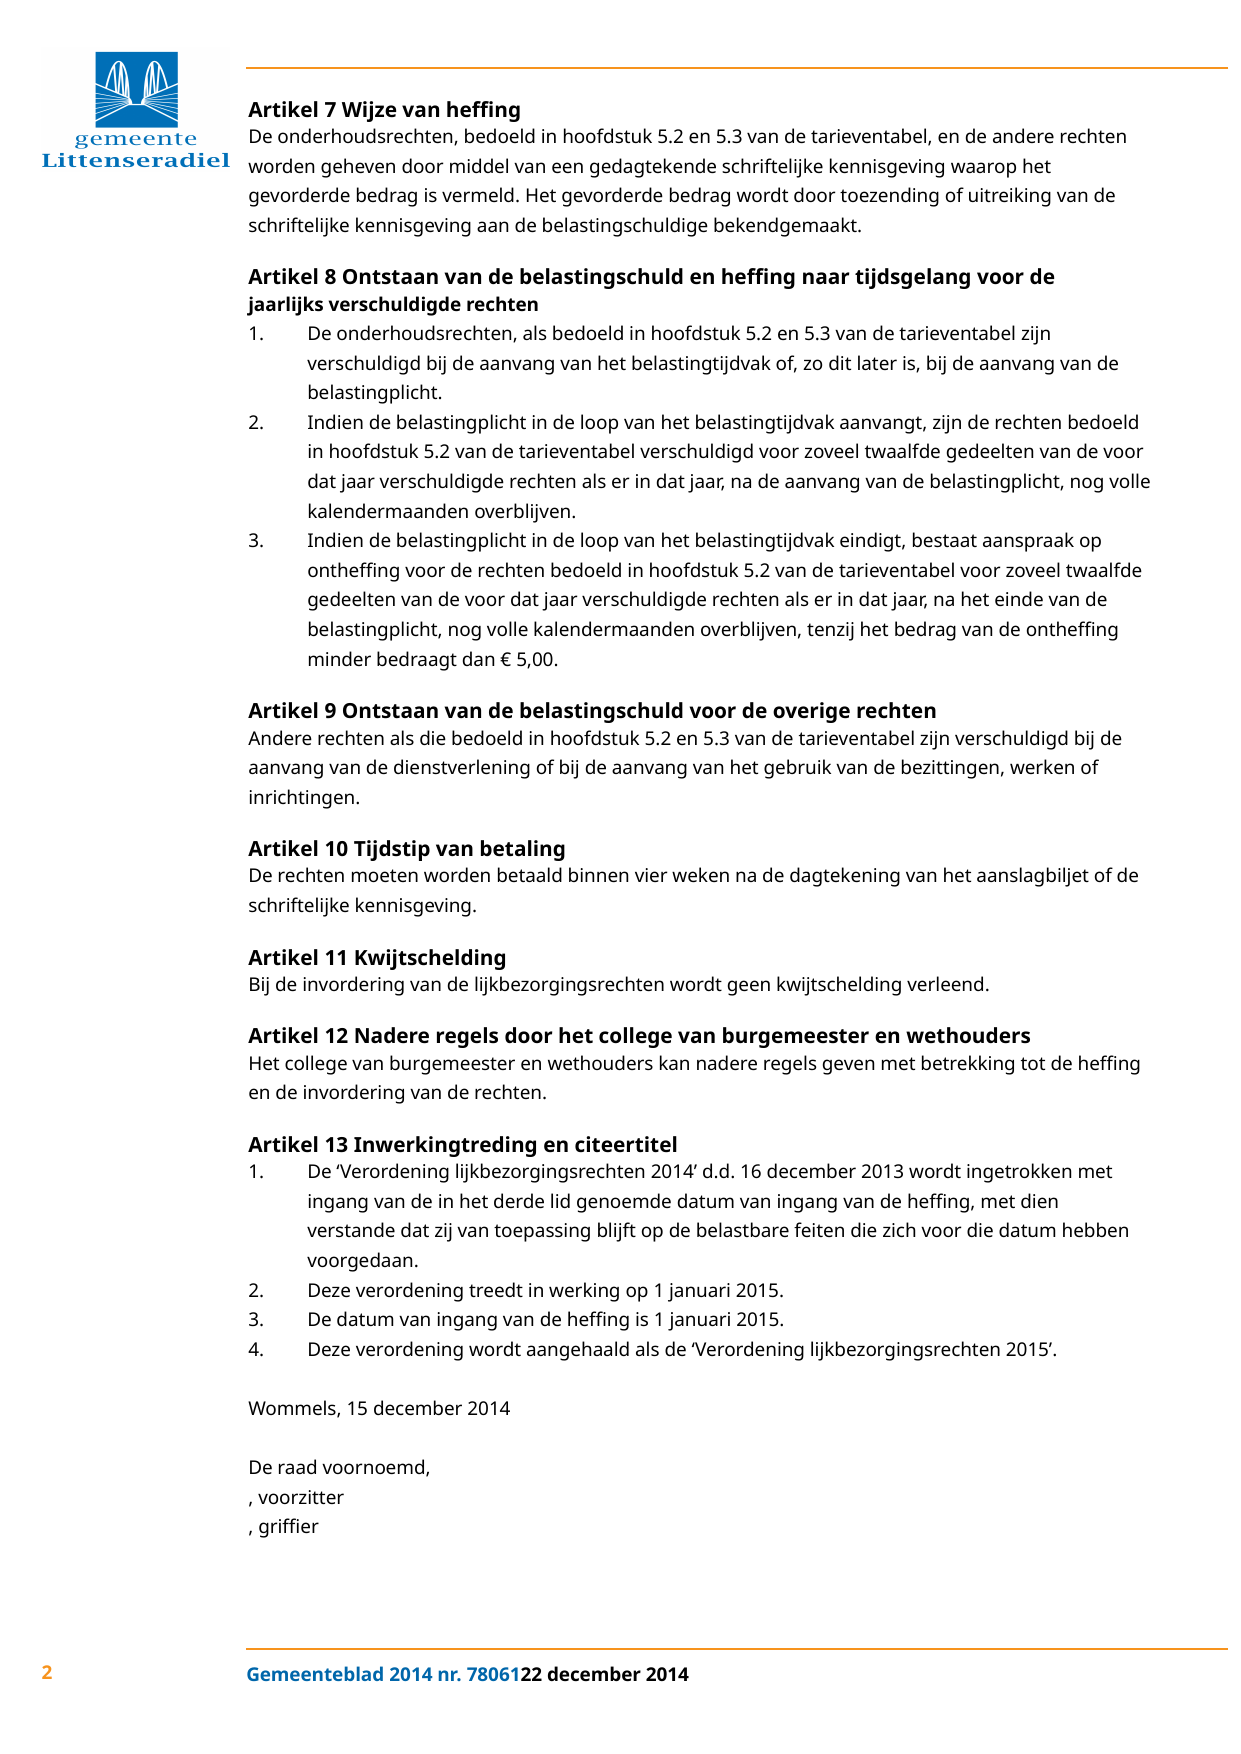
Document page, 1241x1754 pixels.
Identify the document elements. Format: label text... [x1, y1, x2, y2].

list Deze verordening treedt in werking op 1 januari 2015. [248, 1277, 1152, 1302]
text Artikel 7 Wijze van heffing [248, 95, 1152, 123]
text Andere rechten als die bedoeld in hoofdstuk 5.2 en 5.3 van de tarieventabel zijn verschuldigd bij de aanvang van de dienstverlening of bij de aanvang van het gebruik van de bezittingen, werken of inrichtingen. [248, 725, 1152, 809]
text , voorzitter [248, 1484, 1152, 1509]
text Artikel 11 Kwijtschelding [248, 943, 1152, 971]
text Wommels, 15 december 2014 [248, 1395, 1152, 1421]
text De rechten moeten worden betaald binnen vier weken na de dagtekening van het aanslagbiljet of de schriftelijke kennisgeving. [248, 863, 1152, 918]
text Het college van burgemeester en wethouders kan nadere regels geven met betrekking tot de heffing en de invordering van de rechten. [248, 1050, 1152, 1105]
text De raad voornoemd, [248, 1454, 1152, 1480]
text Artikel 10 Tijdstip van betaling [248, 834, 1152, 863]
text De onderhoudsrechten, bedoeld in hoofdstuk 5.2 en 5.3 van de tarieventabel, en de andere rechten worden geheven door middel van een gedagtekende schriftelijke kennisgeving waarop het gevorderde bedrag is vermeld. Het gevorderde bedrag wordt door toezending of uitreiking van de schriftelijke kennisgeving aan de belastingschuldige bekendgemaakt. [248, 123, 1152, 238]
text , griffier [248, 1513, 1152, 1539]
list De ‘Verordening lijkbezorgingsrechten 2014’ d.d. 16 december 2013 wordt ingetrokken met ingang van de in het derde lid genoemde datum van ingang van de heffing, met dien verstande dat zij van toepassing blijft op de belastbare feiten die zich voor die datum hebben voorgedaan. [248, 1158, 1152, 1273]
list De onderhoudsrechten, als bedoeld in hoofdstuk 5.2 en 5.3 van de tarieventabel zijn verschuldigd bij de aanvang van het belastingtijdvak of, zo dit later is, bij de aanvang van de belastingplicht. [248, 320, 1152, 405]
text Artikel 8 Ontstaan van de belastingschuld en heffing naar tijdsgelang voor de [248, 262, 1152, 291]
text Artikel 13 Inwerkingtreding en citeertitel [248, 1130, 1152, 1158]
text Artikel 12 Nadere regels door het college van burgemeester en wethouders [248, 1022, 1152, 1050]
list De datum van ingang van de heffing is 1 januari 2015. [248, 1306, 1152, 1332]
list Deze verordening wordt aangehaald als de ‘Verordening lijkbezorgingsrechten 2015’. [248, 1336, 1152, 1362]
text Bij de invordering van de lijkbezorgingsrechten wordt geen kwijtschelding verleend. [248, 971, 1152, 997]
text Artikel 9 Ontstaan van de belastingschuld voor de overige rechten [248, 696, 1152, 725]
picture [41, 47, 231, 172]
list Indien de belastingplicht in de loop van het belastingtijdvak eindigt, bestaat aanspraak op ontheffing voor de rechten bedoeld in hoofdstuk 5.2 van de tarieventabel voor zoveel twaalfde gedeelten van de voor dat jaar verschuldigde rechten als er in dat jaar, na het einde van de belastingplicht, nog volle kalendermaanden overblijven, tenzij het bedrag van de ontheffing minder bedraagt dan € 5,00. [248, 527, 1152, 672]
list Indien de belastingplicht in de loop van het belastingtijdvak aanvangt, zijn de rechten bedoeld in hoofdstuk 5.2 van de tarieventabel verschuldigd voor zoveel twaalfde gedeelten van de voor dat jaar verschuldigde rechten als er in dat jaar, na de aanvang van de belastingplicht, nog volle kalendermaanden overblijven. [248, 409, 1152, 524]
text jaarlijks verschuldigde rechten [248, 291, 1152, 317]
